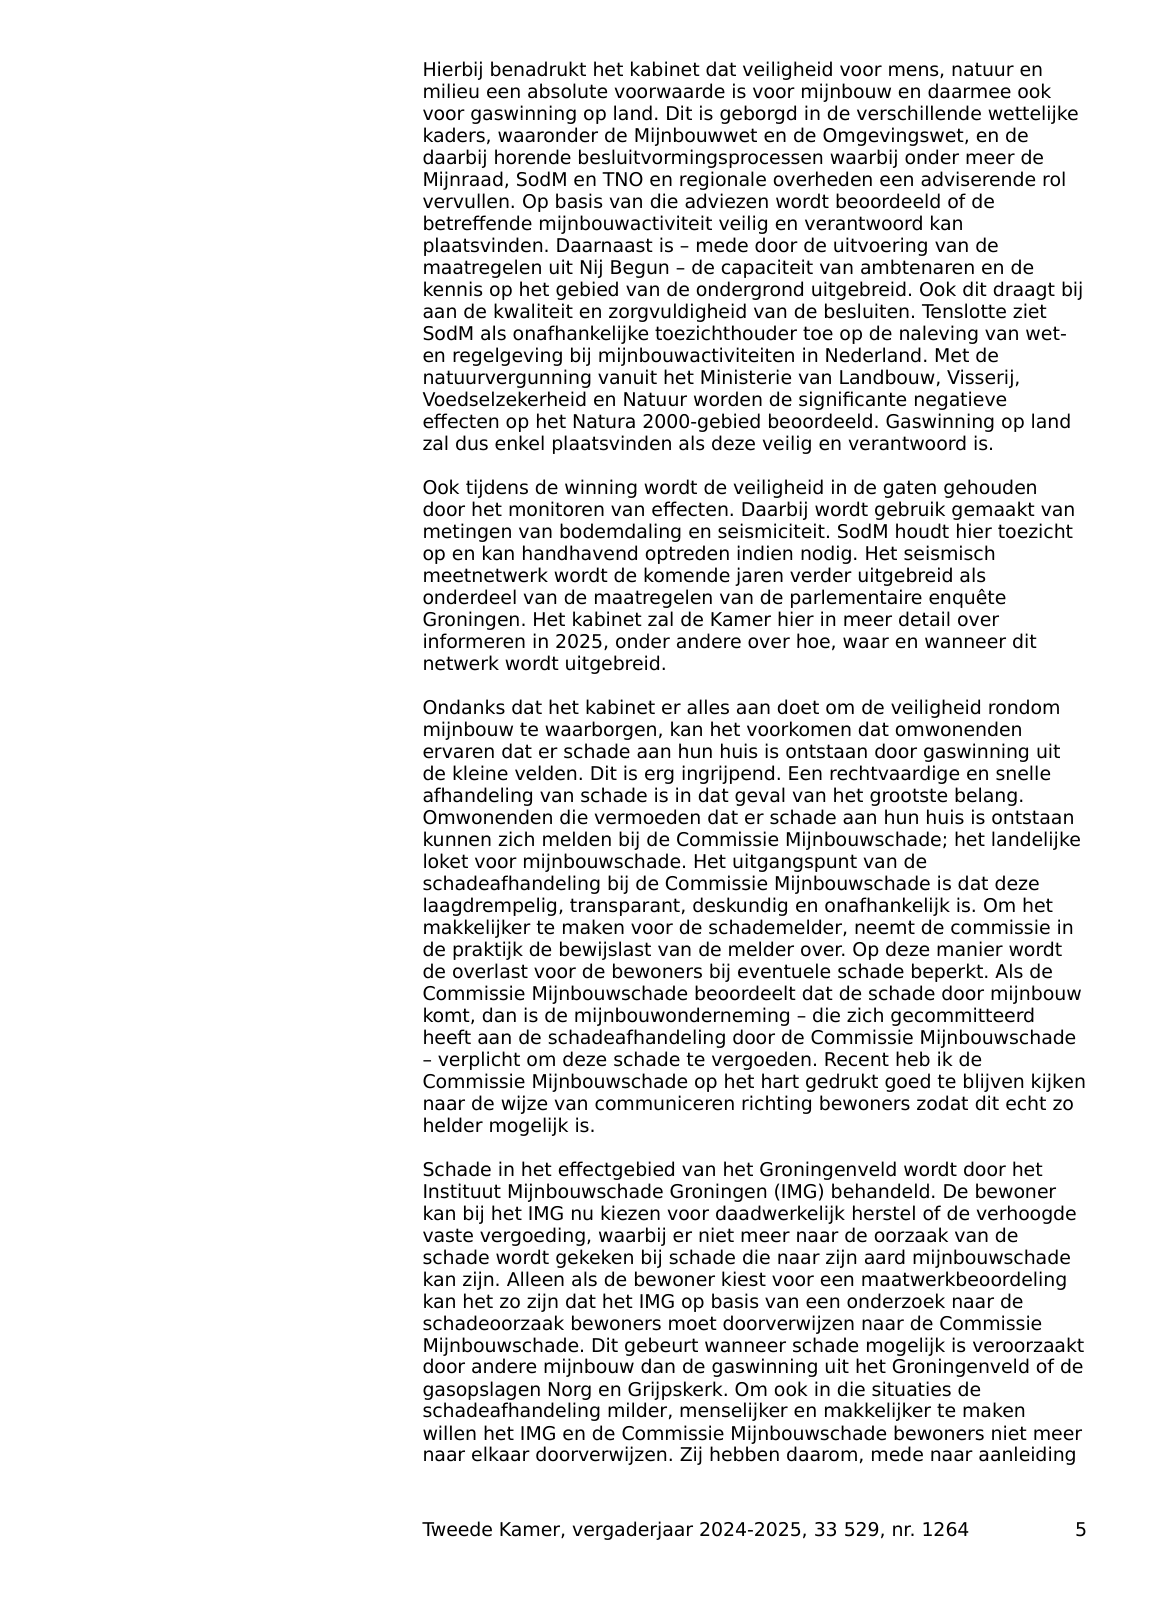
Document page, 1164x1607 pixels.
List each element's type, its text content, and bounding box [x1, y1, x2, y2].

text Hierbij benadrukt het kabinet dat veiligheid voor mens, natuur en milieu een absolute voorwaarde is voor mijnbouw en daarmee ook voor gaswinning op land. Dit is geborgd in de verschillende wettelijke kaders, waaronder de Mijnbouwwet en de Omgevingswet, en de daarbij horende besluitvormingsprocessen waarbij onder meer de Mijnraad, SodM en TNO en regionale overheden een adviserende rol vervullen. Op basis van die adviezen wordt beoordeeld of de betreffende mijnbouwactiviteit veilig en verantwoord kan plaatsvinden. Daarnaast is – mede door de uitvoering van de maatregelen uit Nij Begun – de capaciteit van ambtenaren en de kennis op het gebied van de ondergrond uitgebreid. Ook dit draagt bij aan de kwaliteit en zorgvuldigheid van de besluiten. Tenslotte ziet SodM als onafhankelijke toezichthouder toe op de naleving van wet- en regelgeving bij mijnbouwactiviteiten in Nederland. Met de natuurvergunning vanuit het Ministerie van Landbouw, Visserij, Voedselzekerheid en Natuur worden de significante negatieve effecten op het Natura 2000-gebied beoordeeld. Gaswinning op land zal dus enkel plaatsvinden als deze veilig en verantwoord is. [422, 59, 1087, 455]
text Ondanks dat het kabinet er alles aan doet om de veiligheid rondom mijnbouw te waarborgen, kan het voorkomen dat omwonenden ervaren dat er schade aan hun huis is ontstaan door gaswinning uit de kleine velden. Dit is erg ingrijpend. Een rechtvaardige en snelle afhandeling van schade is in dat geval van het grootste belang. Omwonenden die vermoeden dat er schade aan hun huis is ontstaan kunnen zich melden bij de Commissie Mijnbouwschade; het landelijke loket voor mijnbouwschade. Het uitgangspunt van de schadeafhandeling bij de Commissie Mijnbouwschade is dat deze laagdrempelig, transparant, deskundig en onafhankelijk is. Om het makkelijker te maken voor de schademelder, neemt de commissie in de praktijk de bewijslast van de melder over. Op deze manier wordt de overlast voor de bewoners bij eventuele schade beperkt. Als de Commissie Mijnbouwschade beoordeelt dat de schade door mijnbouw komt, dan is de mijnbouwonderneming – die zich gecommitteerd heeft aan de schadeafhandeling door de Commissie Mijnbouwschade – verplicht om deze schade te vergoeden. Recent heb ik de Commissie Mijnbouwschade op het hart gedrukt goed te blijven kijken naar de wijze van communiceren richting bewoners zodat dit echt zo helder mogelijk is. [422, 697, 1087, 1136]
text Ook tijdens de winning wordt de veiligheid in de gaten gehouden door het monitoren van effecten. Daarbij wordt gebruik gemaakt van metingen van bodemdaling en seismiciteit. SodM houdt hier toezicht op en kan handhavend optreden indien nodig. Het seismisch meetnetwerk wordt de komende jaren verder uitgebreid als onderdeel van de maatregelen van de parlementaire enquête Groningen. Het kabinet zal de Kamer hier in meer detail over informeren in 2025, onder andere over hoe, waar en wanneer dit netwerk wordt uitgebreid. [422, 477, 1087, 675]
text Schade in het effectgebied van het Groningenveld wordt door het Instituut Mijnbouwschade Groningen (IMG) behandeld. De bewoner kan bij het IMG nu kiezen voor daadwerkelijk herstel of de verhoogde vaste vergoeding, waarbij er niet meer naar de oorzaak van de schade wordt gekeken bij schade die naar zijn aard mijnbouwschade kan zijn. Alleen als de bewoner kiest voor een maatwerkbeoordeling kan het zo zijn dat het IMG op basis van een onderzoek naar de schadeoorzaak bewoners moet doorverwijzen naar de Commissie Mijnbouwschade. Dit gebeurt wanneer schade mogelijk is veroorzaakt door andere mijnbouw dan de gaswinning uit het Groningenveld of de gasopslagen Norg en Grijpskerk. Om ook in die situaties de schadeafhandeling milder, menselijker en makkelijker te maken willen het IMG en de Commissie Mijnbouwschade bewoners niet meer naar elkaar doorverwijzen. Zij hebben daarom, mede naar aanleiding [422, 1159, 1087, 1466]
